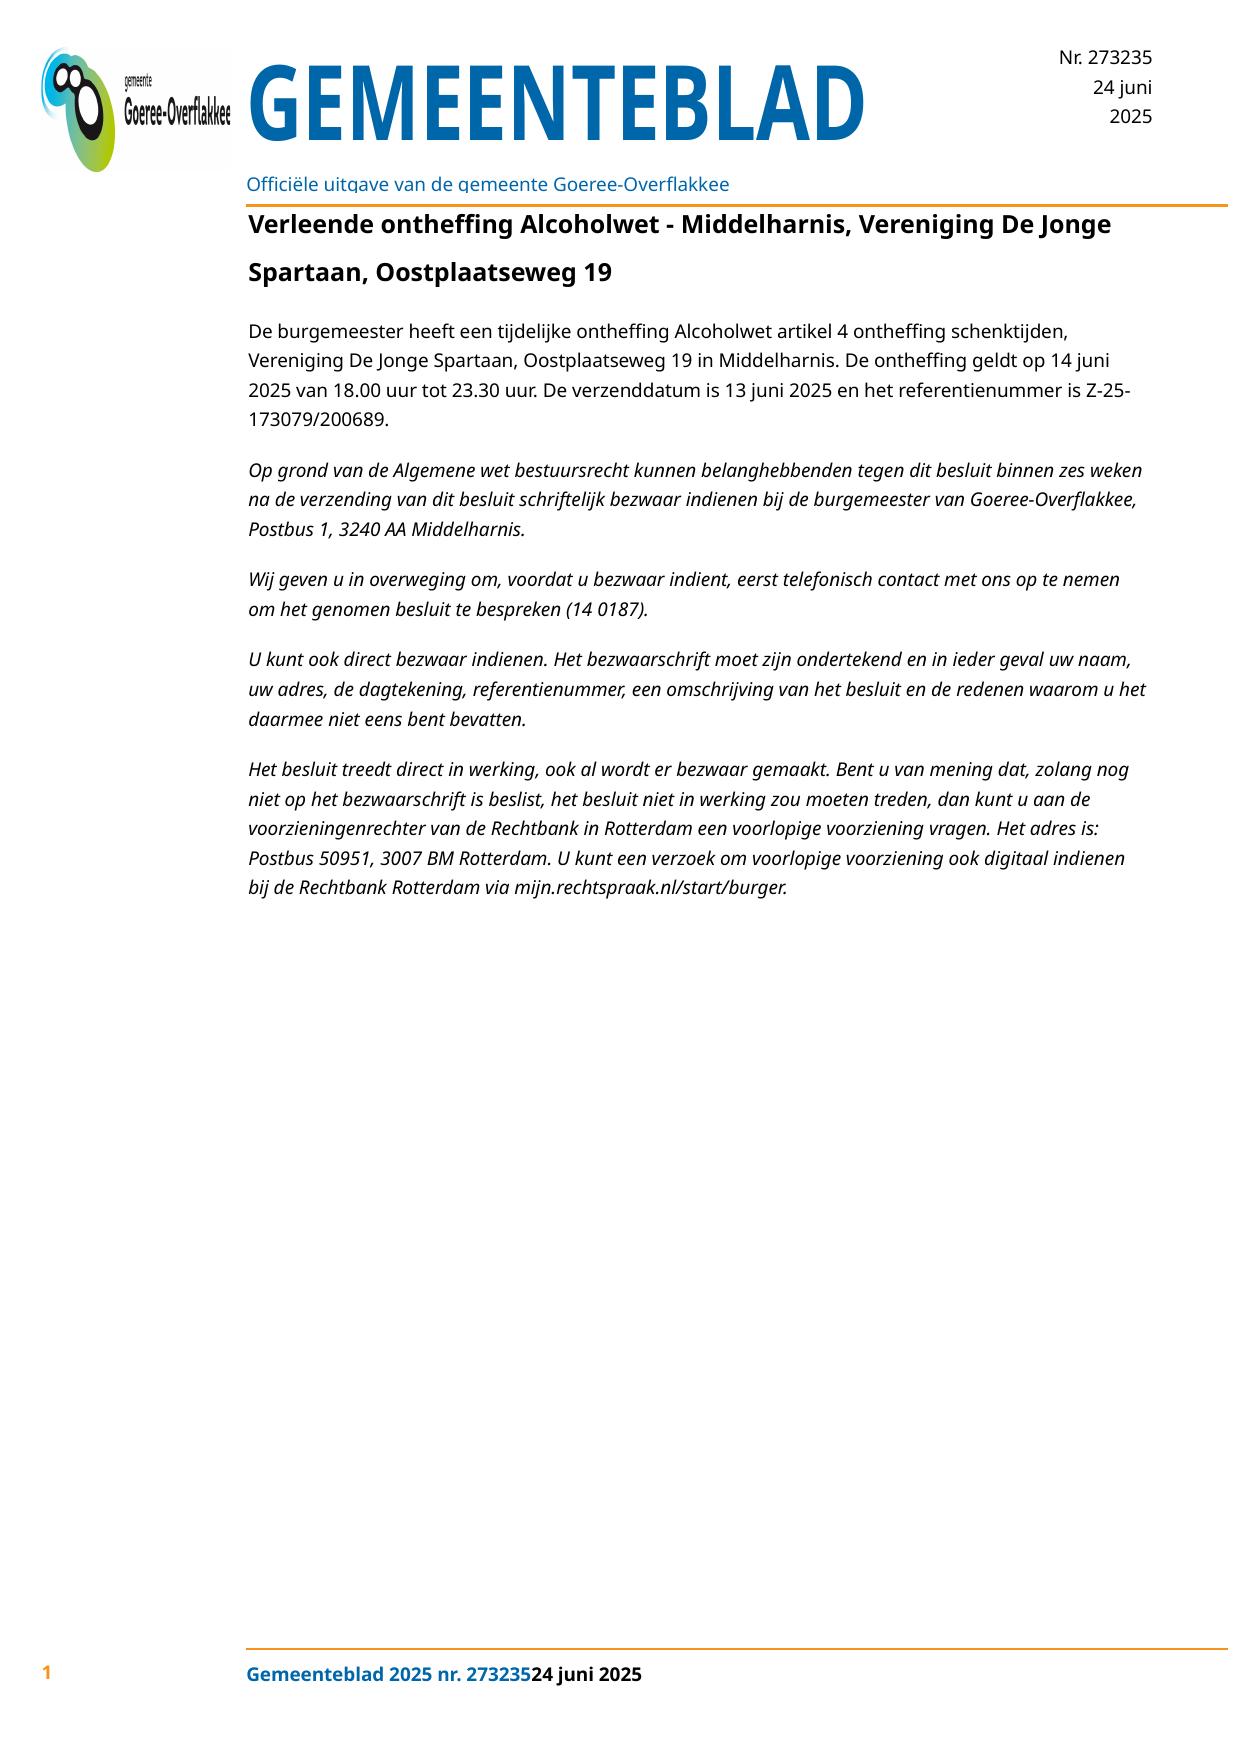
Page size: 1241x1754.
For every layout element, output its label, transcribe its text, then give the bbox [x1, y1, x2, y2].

text Op grond van de Algemene wet bestuursrecht kunnen belanghebbenden tegen dit besluit binnen zes weken na de verzending van dit besluit schriftelijk bezwaar indienen bij de burgemeester van Goeree-Overflakkee, Postbus 1, 3240 AA Middelharnis. [248, 457, 1152, 542]
text Verleende ontheffing Alcoholwet - Middelharnis, Vereniging De Jonge Spartaan, Oostplaatseweg 19 [248, 207, 1152, 288]
picture [41, 47, 231, 172]
text Wij geven u in overweging om, voordat u bezwaar indient, eerst telefonisch contact met ons op te nemen om het genomen besluit te bespreken (14 0187). [248, 567, 1152, 622]
text De burgemeester heeft een tijdelijke ontheffing Alcoholwet artikel 4 ontheffing schenktijden, Vereniging De Jonge Spartaan, Oostplaatseweg 19 in Middelharnis. De ontheffing geldt op 14 juni 2025 van 18.00 uur tot 23.30 uur. De verzenddatum is 13 juni 2025 en het referentienummer is Z-25-173079/200689. [248, 318, 1152, 432]
text Het besluit treedt direct in werking, ook al wordt er bezwaar gemaakt. Bent u van mening dat, zolang nog niet op het bezwaarschrift is beslist, het besluit niet in werking zou moeten treden, dan kunt u aan de voorzieningenrechter van de Rechtbank in Rotterdam een voorlopige voorziening vragen. Het adres is: Postbus 50951, 3007 BM Rotterdam. U kunt een verzoek om voorlopige voorziening ook digitaal indienen bij de Rechtbank Rotterdam via mijn.rechtspraak.nl/start/burger. [248, 756, 1152, 900]
text U kunt ook direct bezwaar indienen. Het bezwaarschrift moet zijn ondertekend en in ieder geval uw naam, uw adres, de dagtekening, referentienummer, een omschrijving van het besluit en de redenen waarom u het daarmee niet eens bent bevatten. [248, 647, 1152, 732]
